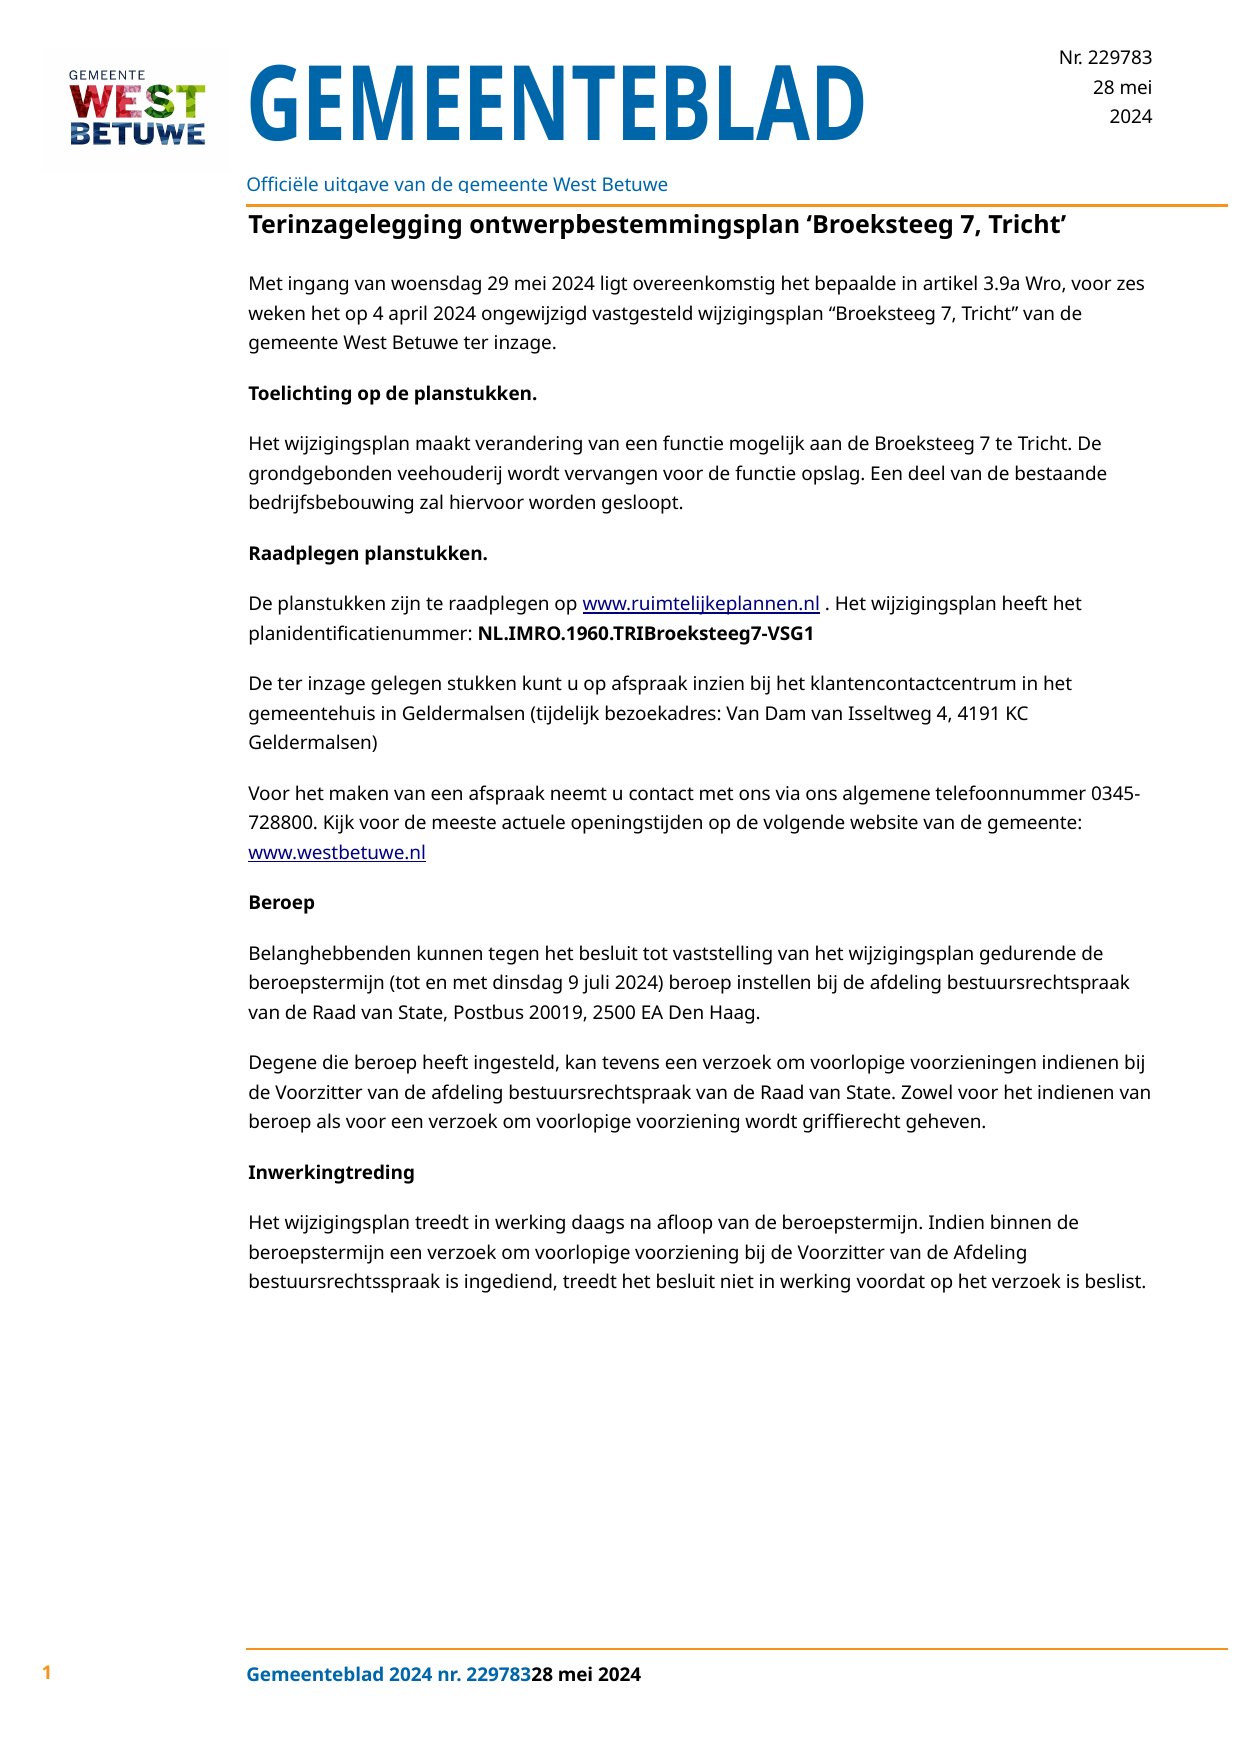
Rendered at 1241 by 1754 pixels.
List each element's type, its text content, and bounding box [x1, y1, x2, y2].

picture [41, 47, 231, 172]
text De ter inzage gelegen stukken kunt u op afspraak inzien bij het klantencontactcentrum in het gemeentehuis in Geldermalsen (tijdelijk bezoekadres: Van Dam van Isseltweg 4, 4191 KC Geldermalsen) [248, 670, 1152, 755]
text Het wijzigingsplan maakt verandering van een functie mogelijk aan de Broeksteeg 7 te Tricht. De grondgebonden veehouderij wordt vervangen voor de functie opslag. Een deel van de bestaande bedrijfsbebouwing zal hiervoor worden gesloopt. [248, 430, 1152, 515]
text Toelichting op de planstukken. [248, 380, 1152, 406]
text Terinzagelegging ontwerpbestemmingsplan ‘Broeksteeg 7, Tricht’ [248, 207, 1152, 241]
text Beroep [248, 889, 1152, 915]
text De planstukken zijn te raadplegen op www.ruimtelijkeplannen.nl . Het wijzigingsplan heeft het planidentificatienummer: NL.IMRO.1960.TRIBroeksteeg7-VSG1 [248, 590, 1152, 646]
text Het wijzigingsplan treedt in werking daags na afloop van de beroepstermijn. Indien binnen de beroepstermijn een verzoek om voorlopige voorziening bij de Voorzitter van de Afdeling bestuursrechtsspraak is ingediend, treedt het besluit niet in werking voordat op het verzoek is beslist. [248, 1209, 1152, 1294]
text Degene die beroep heeft ingesteld, kan tevens een verzoek om voorlopige voorzieningen indienen bij de Voorzitter van de afdeling bestuursrechtspraak van de Raad van State. Zowel voor het indienen van beroep als voor een verzoek om voorlopige voorziening wordt griffierecht geheven. [248, 1049, 1152, 1134]
text Met ingang van woensdag 29 mei 2024 ligt overeenkomstig het bepaalde in artikel 3.9a Wro, voor zes weken het op 4 april 2024 ongewijzigd vastgesteld wijzigingsplan “Broeksteeg 7, Tricht” van de gemeente West Betuwe ter inzage. [248, 270, 1152, 355]
text Voor het maken van een afspraak neemt u contact met ons via ons algemene telefoonnummer 0345-728800. Kijk voor de meeste actuele openingstijden op de volgende website van de gemeente: www.westbetuwe.nl [248, 780, 1152, 865]
text Inwerkingtreding [248, 1159, 1152, 1185]
text Belanghebbenden kunnen tegen het besluit tot vaststelling van het wijzigingsplan gedurende de beroepstermijn (tot en met dinsdag 9 juli 2024) beroep instellen bij de afdeling bestuursrechtspraak van de Raad van State, Postbus 20019, 2500 EA Den Haag. [248, 940, 1152, 1025]
text Raadplegen planstukken. [248, 540, 1152, 566]
